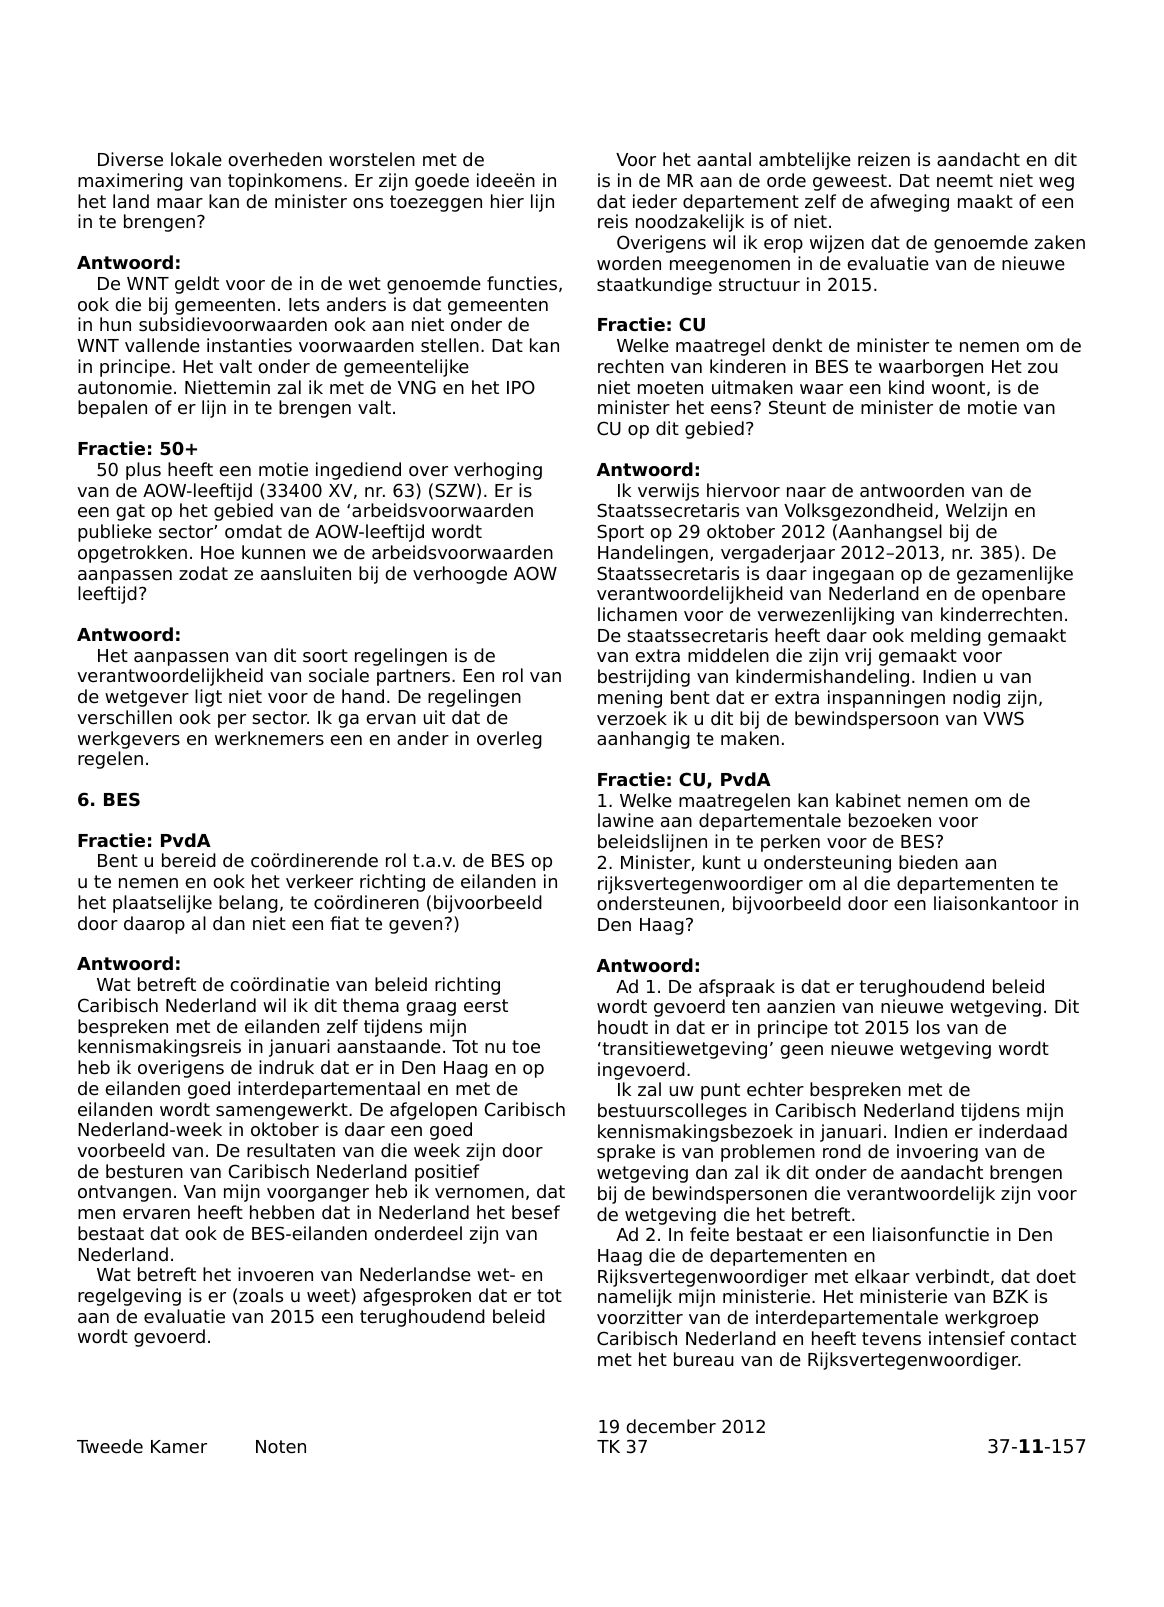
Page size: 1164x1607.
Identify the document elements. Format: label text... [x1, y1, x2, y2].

text Fractie: PvdA [77, 831, 567, 851]
text Ik verwijs hiervoor naar de antwoorden van de Staatssecretaris van Volksgezondheid, Welzijn en Sport op 29 oktober 2012 (Aanhangsel bij de Handelingen, vergaderjaar 2012–2013, nr. 385). De Staatssecretaris is daar ingegaan op de gezamenlijke verantwoordelijkheid van Nederland en de openbare lichamen voor de verwezenlijking van kinderrechten. De staatssecretaris heeft daar ook melding gemaakt van extra middelen die zijn vrij gemaakt voor bestrijding van kindermishandeling. Indien u van mening bent dat er extra inspanningen nodig zijn, verzoek ik u dit bij de bewindspersoon van VWS aanhangig te maken. [596, 480, 1087, 750]
text Ik zal uw punt echter bespreken met de bestuurscolleges in Caribisch Nederland tijdens mijn kennismakingsbezoek in januari. Indien er inderdaad sprake is van problemen rond de invoering van de wetgeving dan zal ik dit onder de aandacht brengen bij de bewindspersonen die verantwoordelijk zijn voor de wetgeving die het betreft. [596, 1080, 1087, 1225]
text Diverse lokale overheden worstelen met de maximering van topinkomens. Er zijn goede ideeën in het land maar kan de minister ons toezeggen hier lijn in te brengen? [77, 150, 567, 233]
text Overigens wil ik erop wijzen dat de genoemde zaken worden meegenomen in de evaluatie van de nieuwe staatkundige structuur in 2015. [596, 233, 1087, 295]
text Ad 2. In feite bestaat er een liaisonfunctie in Den Haag die de departementen en Rijksvertegenwoordiger met elkaar verbindt, dat doet namelijk mijn ministerie. Het ministerie van BZK is voorzitter van de interdepartementale werkgroep Caribisch Nederland en heeft tevens intensief contact met het bureau van de Rijksvertegenwoordiger. [596, 1225, 1087, 1370]
text Bent u bereid de coördinerende rol t.a.v. de BES op u te nemen en ook het verkeer richting de eilanden in het plaatselijke belang, te coördineren (bijvoorbeeld door daarop al dan niet een fiat te geven?) [77, 851, 567, 934]
text Fractie: CU [596, 315, 1087, 336]
text 1. Welke maatregelen kan kabinet nemen om de lawine aan departementale bezoeken voor beleidslijnen in te perken voor de BES? [596, 791, 1087, 853]
text De WNT geldt voor de in de wet genoemde functies, ook die bij gemeenten. Iets anders is dat gemeenten in hun subsidievoorwaarden ook aan niet onder de WNT vallende instanties voorwaarden stellen. Dat kan in principe. Het valt onder de gemeentelijke autonomie. Niettemin zal ik met de VNG en het IPO bepalen of er lijn in te brengen valt. [77, 274, 567, 419]
text 2. Minister, kunt u ondersteuning bieden aan rijksvertegenwoordiger om al die departementen te ondersteunen, bijvoorbeeld door een liaisonkantoor in Den Haag? [596, 853, 1087, 936]
text 6. BES [77, 790, 567, 811]
text Wat betreft het invoeren van Nederlandse wet- en regelgeving is er (zoals u weet) afgesproken dat er tot aan de evaluatie van 2015 een terughoudend beleid wordt gevoerd. [77, 1265, 567, 1348]
text 50 plus heeft een motie ingediend over verhoging van de AOW-leeftijd (33400 XV, nr. 63) (SZW). Er is een gat op het gebied van de ‘arbeidsvoorwaarden publieke sector’ omdat de AOW-leeftijd wordt opgetrokken. Hoe kunnen we de arbeidsvoorwaarden aanpassen zodat ze aansluiten bij de verhoogde AOW leeftijd? [77, 460, 567, 605]
text Welke maatregel denkt de minister te nemen om de rechten van kinderen in BES te waarborgen Het zou niet moeten uitmaken waar een kind woont, is de minister het eens? Steunt de minister de motie van CU op dit gebied? [596, 336, 1087, 440]
text Antwoord: [77, 253, 567, 274]
text Antwoord: [596, 460, 1087, 480]
text Antwoord: [596, 956, 1087, 976]
text Fractie: CU, PvdA [596, 770, 1087, 791]
text Fractie: 50+ [77, 439, 567, 460]
text Wat betreft de coördinatie van beleid richting Caribisch Nederland wil ik dit thema graag eerst bespreken met de eilanden zelf tijdens mijn kennismakingsreis in januari aanstaande. Tot nu toe heb ik overigens de indruk dat er in Den Haag en op de eilanden goed interdepartementaal en met de eilanden wordt samengewerkt. De afgelopen Caribisch Nederland-week in oktober is daar een goed voorbeeld van. De resultaten van die week zijn door de besturen van Caribisch Nederland positief ontvangen. Van mijn voorganger heb ik vernomen, dat men ervaren heeft hebben dat in Nederland het besef bestaat dat ook de BES-eilanden onderdeel zijn van Nederland. [77, 975, 567, 1265]
text Antwoord: [77, 954, 567, 975]
text Het aanpassen van dit soort regelingen is de verantwoordelijkheid van sociale partners. Een rol van de wetgever ligt niet voor de hand. De regelingen verschillen ook per sector. Ik ga ervan uit dat de werkgevers en werknemers een en ander in overleg regelen. [77, 646, 567, 770]
text Voor het aantal ambtelijke reizen is aandacht en dit is in de MR aan de orde geweest. Dat neemt niet weg dat ieder departement zelf de afweging maakt of een reis noodzakelijk is of niet. [596, 150, 1087, 233]
text Ad 1. De afspraak is dat er terughoudend beleid wordt gevoerd ten aanzien van nieuwe wetgeving. Dit houdt in dat er in principe tot 2015 los van de ‘transitiewetgeving’ geen nieuwe wetgeving wordt ingevoerd. [596, 976, 1087, 1080]
text Antwoord: [77, 625, 567, 646]
